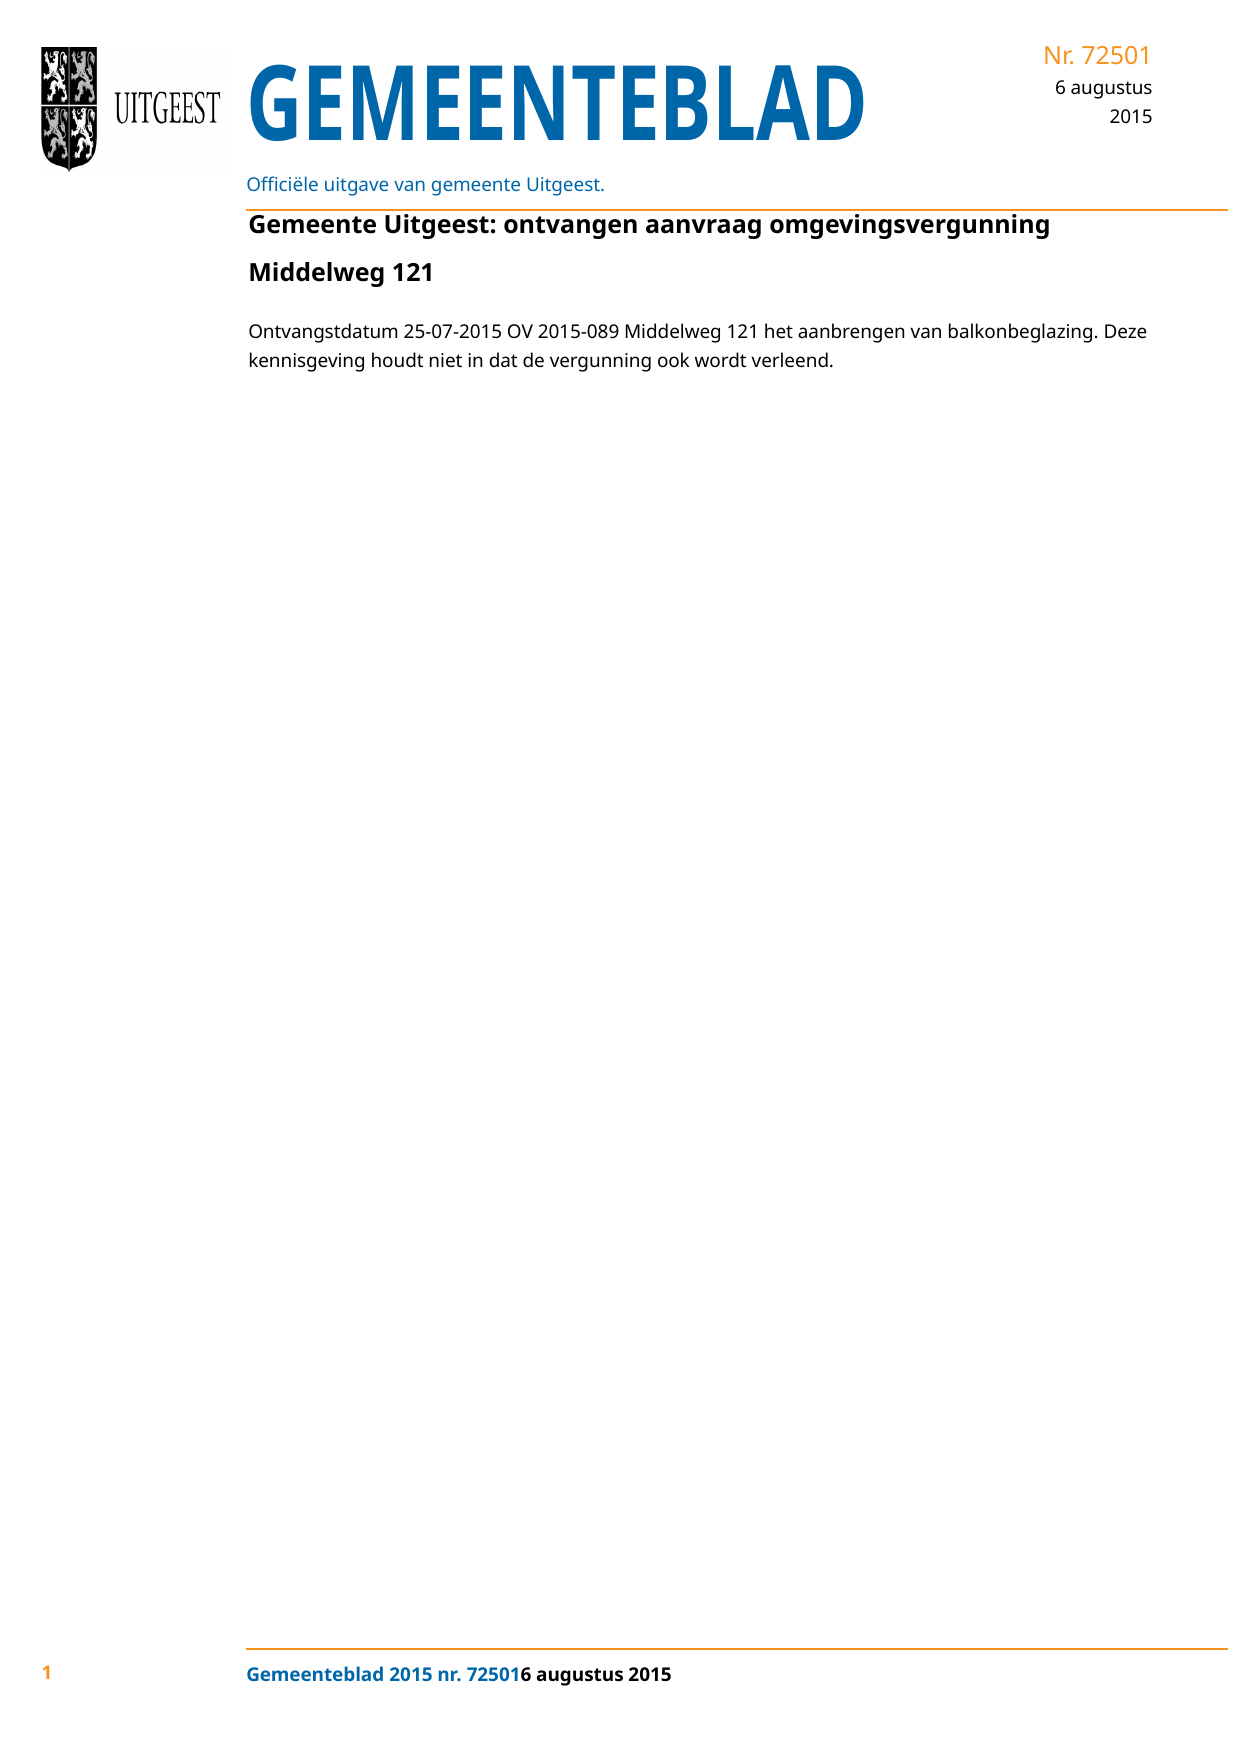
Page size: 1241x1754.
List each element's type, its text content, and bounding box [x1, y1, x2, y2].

text Ontvangstdatum 25-07-2015 OV 2015-089 Middelweg 121 het aanbrengen van balkonbeglazing. Deze kennisgeving houdt niet in dat de vergunning ook wordt verleend. [248, 318, 1152, 373]
text Gemeente Uitgeest: ontvangen aanvraag omgevingsvergunning Middelweg 121 [248, 211, 1152, 288]
picture [41, 47, 231, 172]
